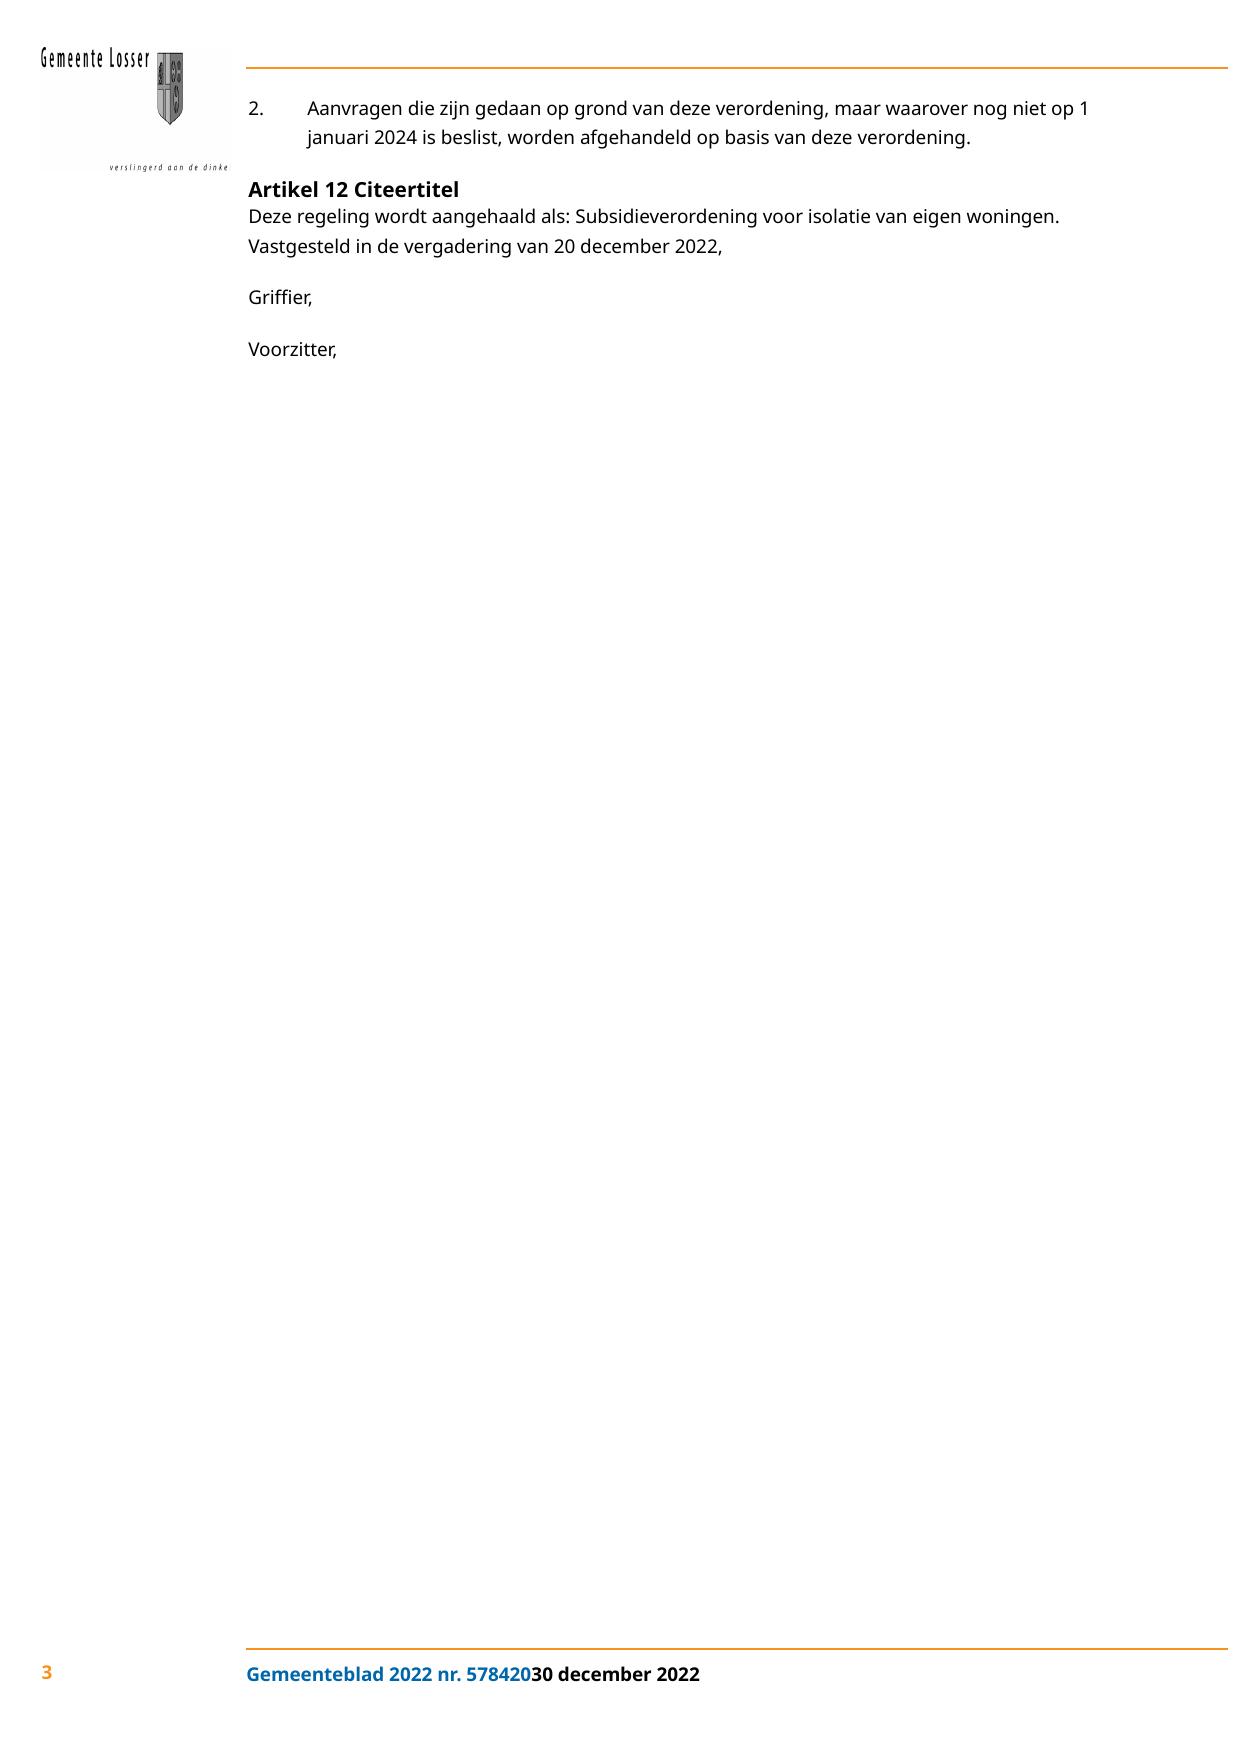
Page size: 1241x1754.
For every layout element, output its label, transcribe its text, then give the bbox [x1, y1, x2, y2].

list Aanvragen die zijn gedaan op grond van deze verordening, maar waarover nog niet op 1 januari 2024 is beslist, worden afgehandeld op basis van deze verordening. [248, 95, 1152, 150]
text Voorzitter, [248, 336, 1152, 361]
picture [41, 47, 231, 172]
text Griffier, [248, 284, 1152, 310]
text Artikel 12 Citeertitel [248, 175, 1152, 203]
text Deze regeling wordt aangehaald als: Subsidieverordening voor isolatie van eigen woningen. [248, 203, 1152, 229]
text Vastgesteld in de vergadering van 20 december 2022, [248, 233, 1152, 258]
